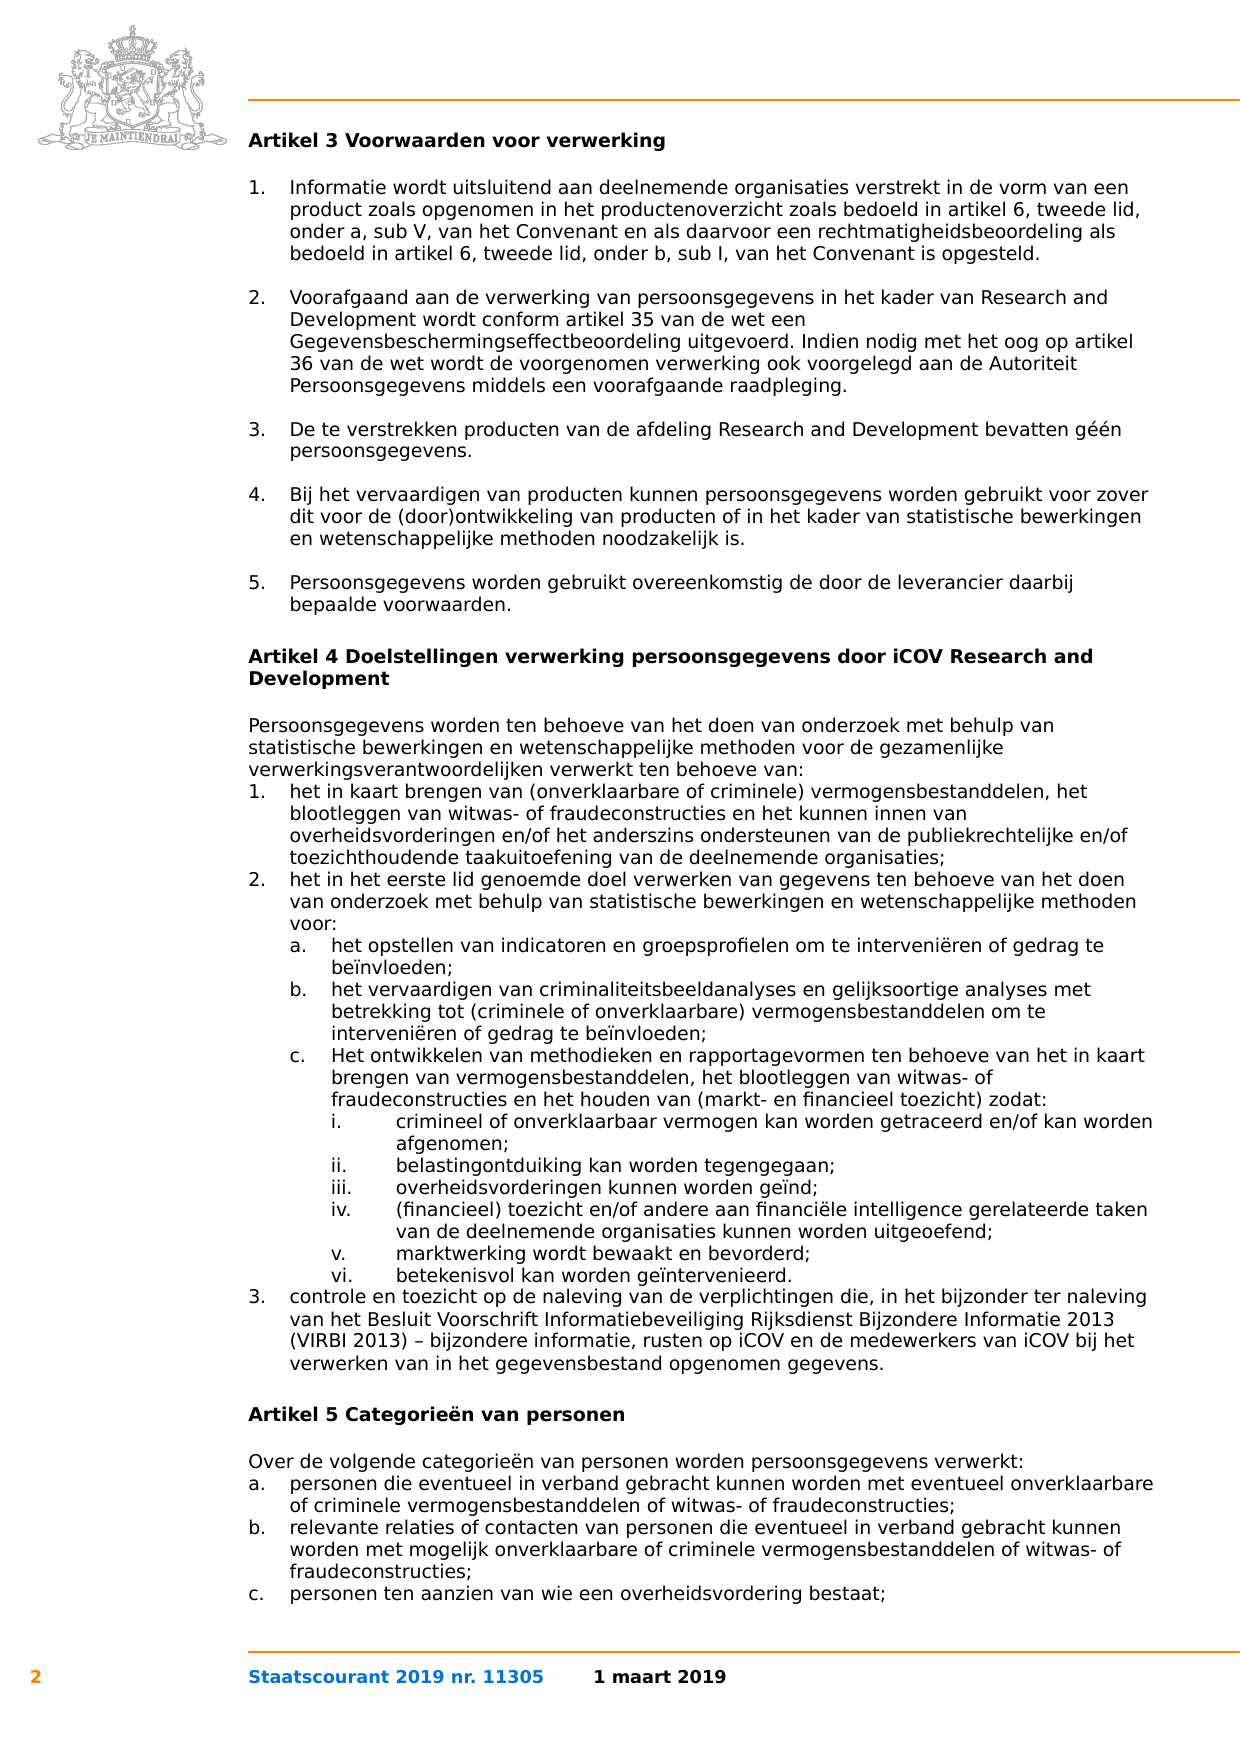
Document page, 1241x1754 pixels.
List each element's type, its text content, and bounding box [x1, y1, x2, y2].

text b. het vervaardigen van criminaliteitsbeeldanalyses en gelijksoortige analyses met betrekking tot (criminele of onverklaarbare) vermogensbestanddelen om te interveniëren of gedrag te beïnvloeden; [289, 979, 1163, 1045]
text a. personen die eventueel in verband gebracht kunnen worden met eventueel onverklaarbare of criminele vermogensbestanddelen of witwas- of fraudeconstructies; [248, 1473, 1163, 1517]
text iii. overheidsvorderingen kunnen worden geïnd; [331, 1177, 1163, 1198]
text 3. controle en toezicht op de naleving van de verplichtingen die, in het bijzonder ter naleving van het Besluit Voorschrift Informatiebeveiliging Rijksdienst Bijzondere Informatie 2013 (VIRBI 2013) – bijzondere informatie, rusten op iCOV en de medewerkers van iCOV bij het verwerken van in het gegevensbestand opgenomen gegevens. [248, 1286, 1163, 1374]
text iv. (financieel) toezicht en/of andere aan financiële intelligence gerelateerde taken van de deelnemende organisaties kunnen worden uitgeoefend; [331, 1198, 1163, 1242]
text 5. Persoonsgegevens worden gebruikt overeenkomstig de door de leverancier daarbij bepaalde voorwaarden. [248, 572, 1163, 616]
picture [38, 25, 227, 150]
text 4. Bij het vervaardigen van producten kunnen persoonsgegevens worden gebruikt voor zover dit voor de (door)ontwikkeling van producten of in het kader van statistische bewerkingen en wetenschappelijke methoden noodzakelijk is. [248, 484, 1163, 550]
text Persoonsgegevens worden ten behoeve van het doen van onderzoek met behulp van statistische bewerkingen en wetenschappelijke methoden voor de gezamenlijke verwerkingsverantwoordelijken verwerkt ten behoeve van: [248, 715, 1163, 781]
text 3. De te verstrekken producten van de afdeling Research and Development bevatten géén persoonsgegevens. [248, 418, 1163, 462]
text Over de volgende categorieën van personen worden persoonsgegevens verwerkt: [248, 1451, 1163, 1473]
subtitle Artikel 4 Doelstellingen verwerking persoonsgegevens door iCOV Research and Development [248, 646, 1163, 690]
text i. crimineel of onverklaarbaar vermogen kan worden getraceerd en/of kan worden afgenomen; [331, 1111, 1163, 1154]
text ii. belastingontduiking kan worden tegengegaan; [331, 1154, 1163, 1177]
text 1. het in kaart brengen van (onverklaarbare of criminele) vermogensbestanddelen, het blootleggen van witwas- of fraudeconstructies en het kunnen innen van overheidsvorderingen en/of het anderszins ondersteunen van de publiekrechtelijke en/of toezichthoudende taakuitoefening van de deelnemende organisaties; [248, 781, 1163, 869]
text a. het opstellen van indicatoren en groepsprofielen om te interveniëren of gedrag te beïnvloeden; [289, 935, 1163, 979]
text c. Het ontwikkelen van methodieken en rapportagevormen ten behoeve van het in kaart brengen van vermogensbestanddelen, het blootleggen van witwas- of fraudeconstructies en het houden van (markt- en financieel toezicht) zodat: [289, 1045, 1163, 1111]
text b. relevante relaties of contacten van personen die eventueel in verband gebracht kunnen worden met mogelijk onverklaarbare of criminele vermogensbestanddelen of witwas- of fraudeconstructies; [248, 1517, 1163, 1583]
subtitle Artikel 3 Voorwaarden voor verwerking [248, 130, 1163, 152]
text c. personen ten aanzien van wie een overheidsvordering bestaat; [248, 1583, 1163, 1605]
text 2. het in het eerste lid genoemde doel verwerken van gegevens ten behoeve van het doen van onderzoek met behulp van statistische bewerkingen en wetenschappelijke methoden voor: [248, 869, 1163, 935]
subtitle Artikel 5 Categorieën van personen [248, 1404, 1163, 1426]
text 2. Voorafgaand aan de verwerking van persoonsgegevens in het kader van Research and Development wordt conform artikel 35 van de wet een Gegevensbeschermingseffectbeoordeling uitgevoerd. Indien nodig met het oog op artikel 36 van de wet wordt de voorgenomen verwerking ook voorgelegd aan de Autoriteit Persoonsgegevens middels een voorafgaande raadpleging. [248, 287, 1163, 397]
text 1. Informatie wordt uitsluitend aan deelnemende organisaties verstrekt in de vorm van een product zoals opgenomen in het productenoverzicht zoals bedoeld in artikel 6, tweede lid, onder a, sub V, van het Convenant en als daarvoor een rechtmatigheidsbeoordeling als bedoeld in artikel 6, tweede lid, onder b, sub I, van het Convenant is opgesteld. [248, 177, 1163, 265]
text vi. betekenisvol kan worden geïntervenieerd. [331, 1264, 1163, 1286]
text v. marktwerking wordt bewaakt en bevorderd; [331, 1242, 1163, 1264]
